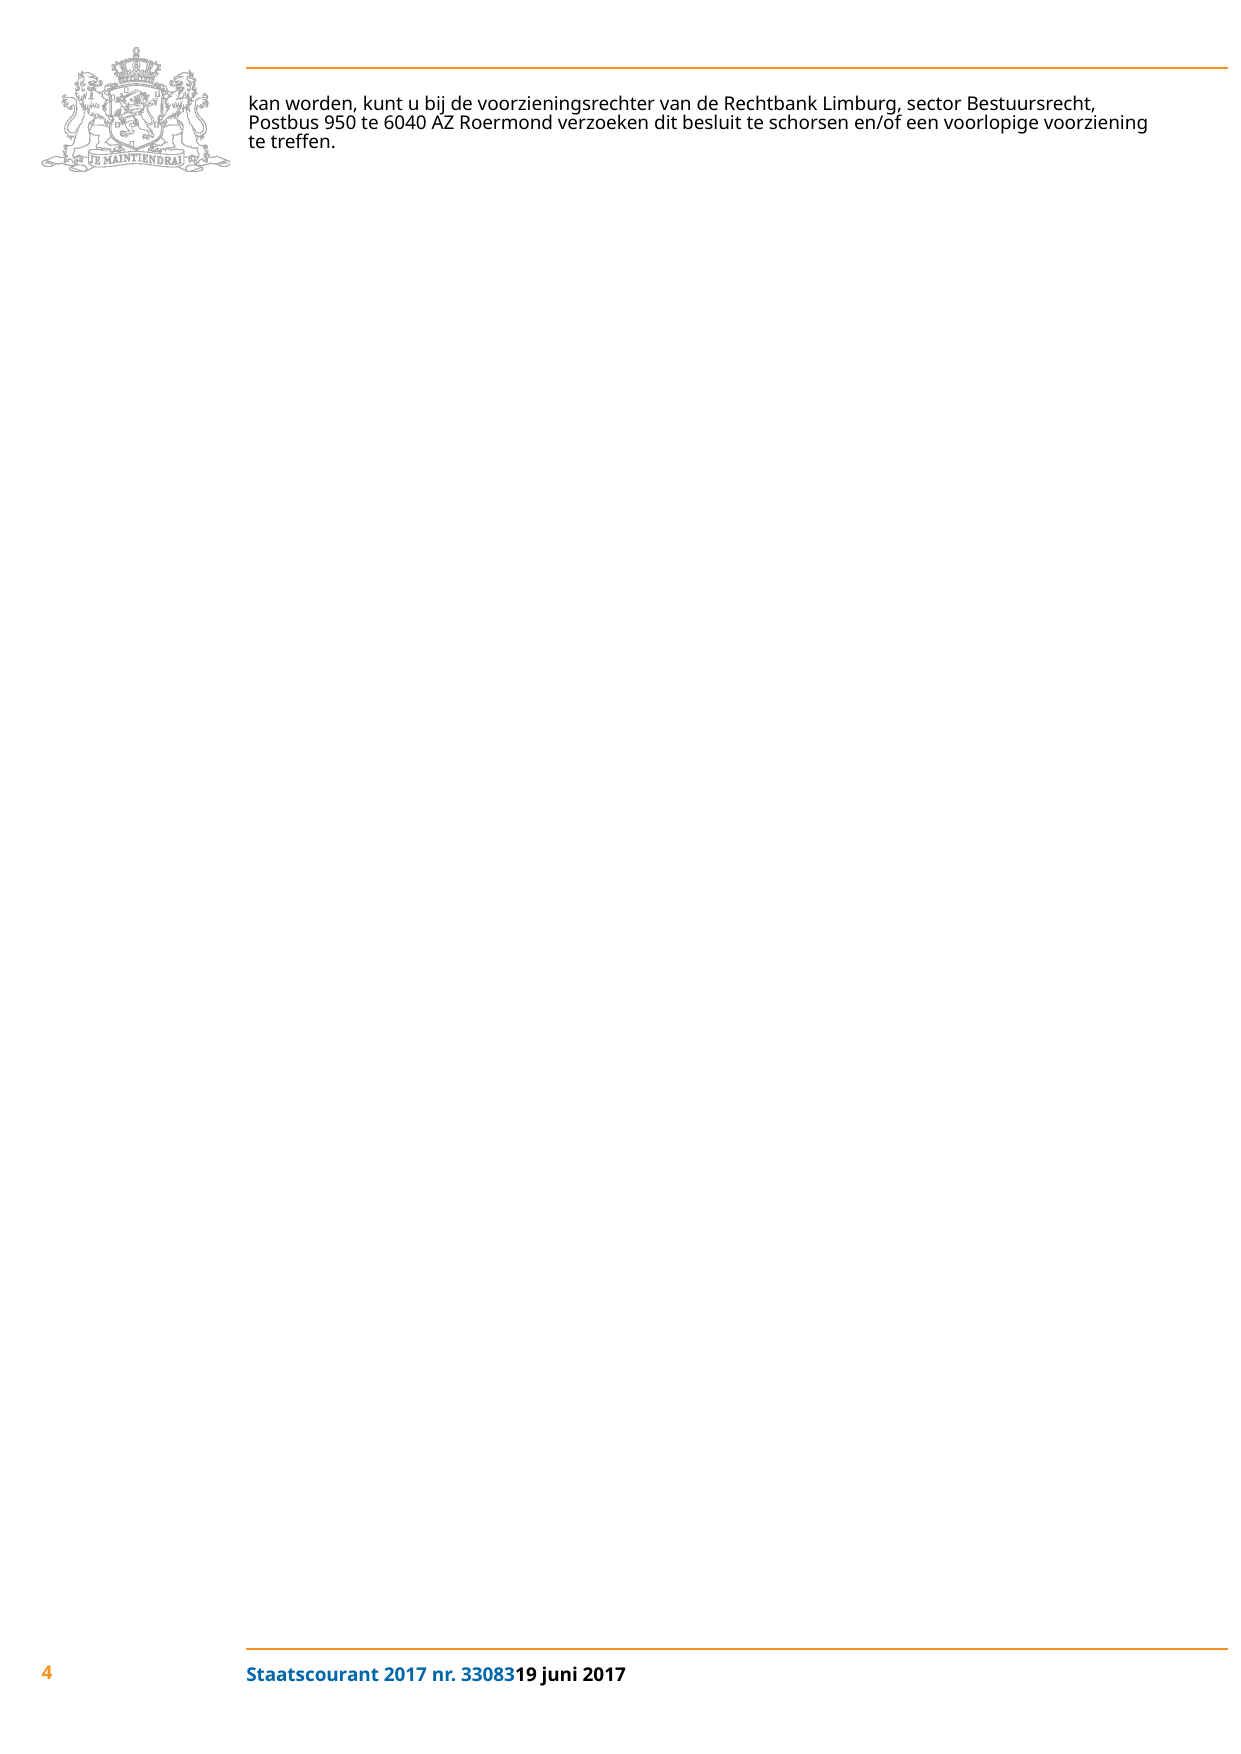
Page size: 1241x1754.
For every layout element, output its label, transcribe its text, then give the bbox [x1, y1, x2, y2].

picture [41, 47, 231, 172]
text kan worden, kunt u bij de voorzieningsrechter van de Rechtbank Limburg, sector Bestuursrecht, Postbus 950 te 6040 AZ Roermond verzoeken dit besluit te schorsen en/of een voorlopige voorziening te treffen. [248, 95, 1152, 153]
